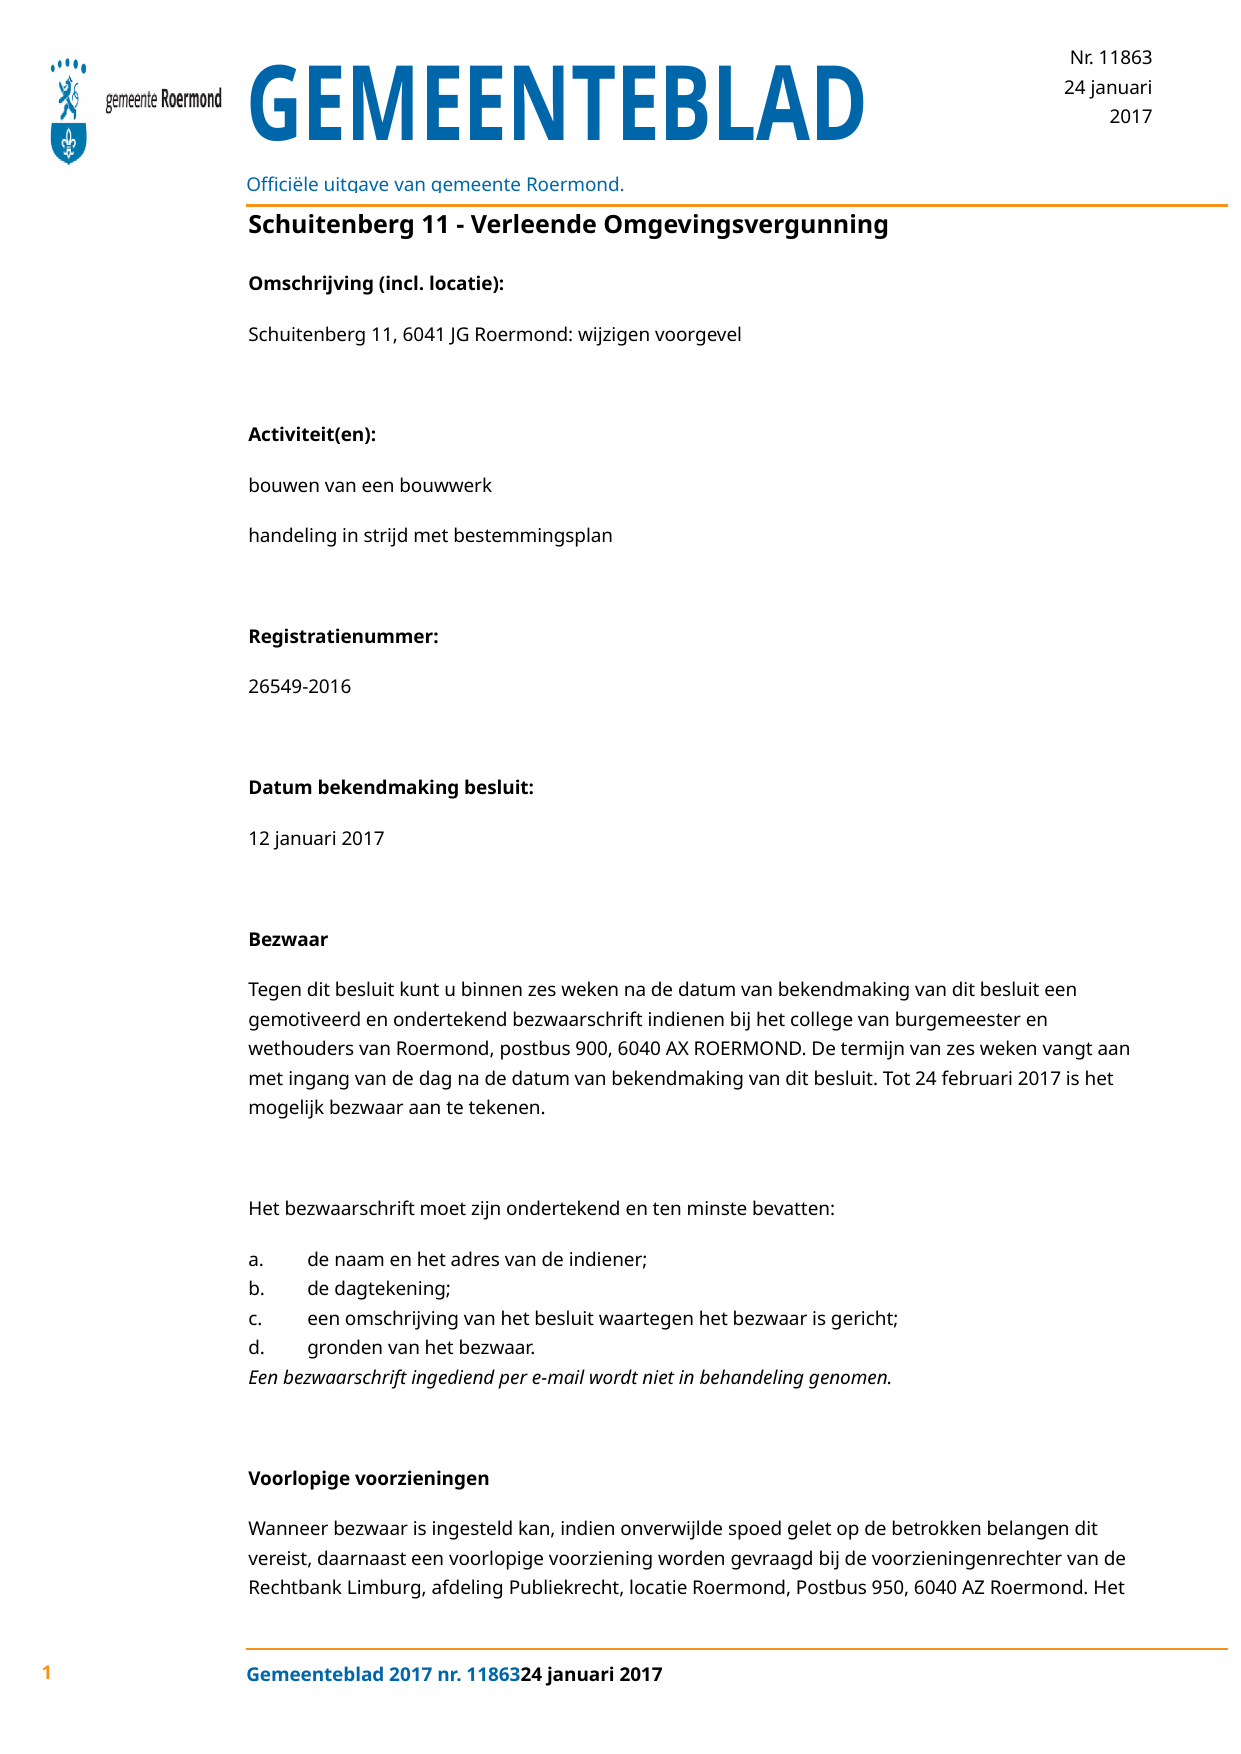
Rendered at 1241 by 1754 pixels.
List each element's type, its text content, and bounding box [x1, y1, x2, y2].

list een omschrijving van het besluit waartegen het bezwaar is gericht; [248, 1305, 1152, 1331]
list gronden van het bezwaar. [248, 1334, 1152, 1360]
text Voorlopige voorzieningen [248, 1465, 1152, 1491]
text Schuitenberg 11, 6041 JG Roermond: wijzigen voorgevel [248, 321, 1152, 346]
text Het bezwaarschrift moet zijn ondertekend en ten minste bevatten: [248, 1195, 1152, 1221]
text bouwen van een bouwwerk [248, 472, 1152, 498]
text Omschrijving (incl. locatie): [248, 270, 1152, 296]
text Bezwaar [248, 926, 1152, 951]
picture [41, 47, 231, 172]
text Activiteit(en): [248, 422, 1152, 447]
text Tegen dit besluit kunt u binnen zes weken na de datum van bekendmaking van dit besluit een gemotiveerd en ondertekend bezwaarschrift indienen bij het college van burgemeester en wethouders van Roermond, postbus 900, 6040 AX ROERMOND. De termijn van zes weken vangt aan met ingang van de dag na de datum van bekendmaking van dit besluit. Tot 24 februari 2017 is het mogelijk bezwaar aan te tekenen. [248, 976, 1152, 1120]
text Schuitenberg 11 - Verleende Omgevingsvergunning [248, 207, 1152, 241]
text Wanneer bezwaar is ingesteld kan, indien onverwijlde spoed gelet op de betrokken belangen dit vereist, daarnaast een voorlopige voorziening worden gevraagd bij de voorzieningenrechter van de Rechtbank Limburg, afdeling Publiekrecht, locatie Roermond, Postbus 950, 6040 AZ Roermond. Het [248, 1515, 1152, 1600]
text Registratienummer: [248, 623, 1152, 649]
text Een bezwaarschrift ingediend per e-mail wordt niet in behandeling genomen. [248, 1364, 1152, 1390]
text Datum bekendmaking besluit: [248, 774, 1152, 800]
text 12 januari 2017 [248, 825, 1152, 851]
text 26549-2016 [248, 674, 1152, 699]
list de dagtekening; [248, 1275, 1152, 1301]
text handeling in strijd met bestemmingsplan [248, 522, 1152, 548]
list de naam en het adres van de indiener; [248, 1246, 1152, 1271]
